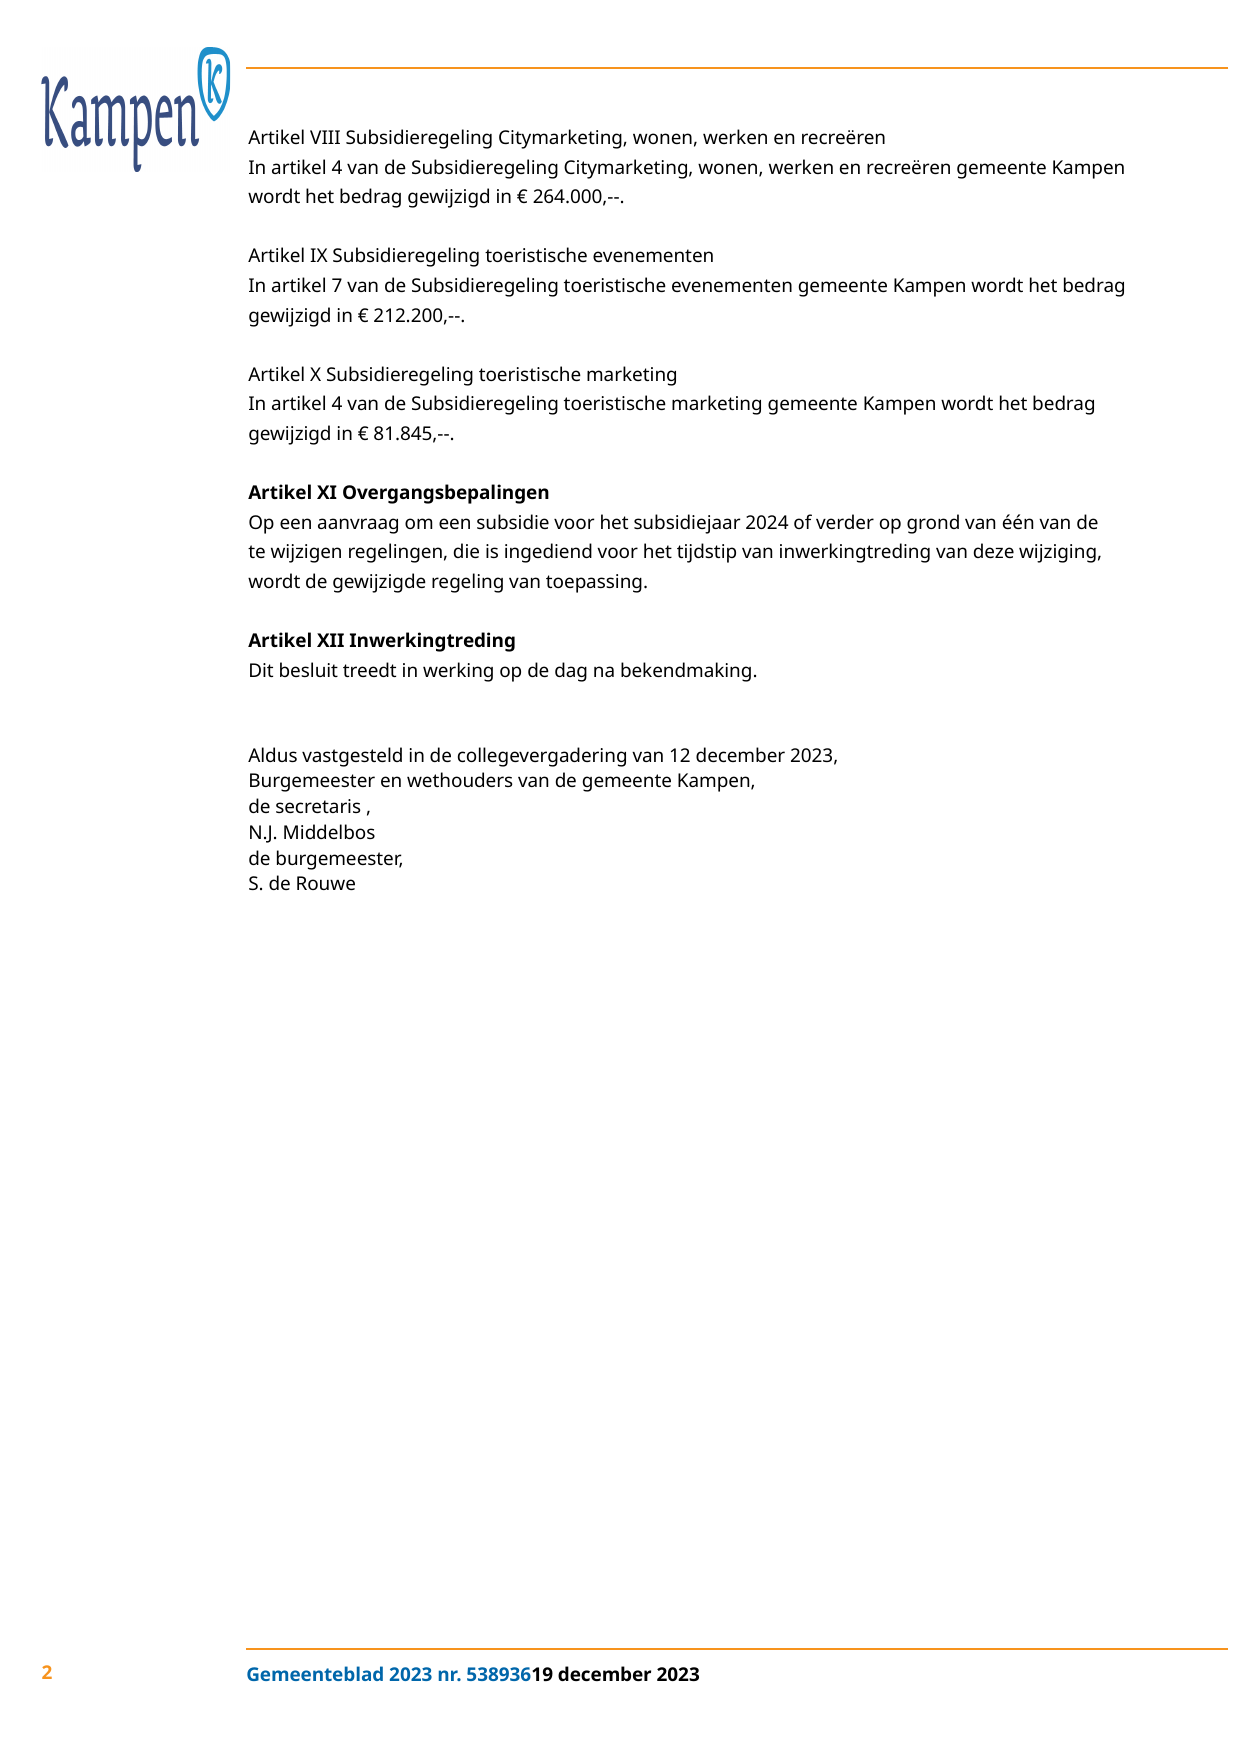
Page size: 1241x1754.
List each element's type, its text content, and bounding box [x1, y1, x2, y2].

text wordt de gewijzigde regeling van toepassing. [248, 568, 1152, 594]
text Op een aanvraag om een subsidie voor het subsidiejaar 2024 of verder op grond van één van de [248, 509, 1152, 535]
text Aldus vastgesteld in de collegevergadering van 12 december 2023, [248, 742, 1152, 767]
text Dit besluit treedt in werking op de dag na bekendmaking. [248, 657, 1152, 683]
text Artikel VIII Subsidieregeling Citymarketing, wonen, werken en recreëren [248, 124, 1152, 150]
text de burgemeester, [248, 845, 1152, 870]
text Artikel X Subsidieregeling toeristische marketing [248, 361, 1152, 387]
text Burgemeester en wethouders van de gemeente Kampen, [248, 767, 1152, 793]
text S. de Rouwe [248, 870, 1152, 896]
text N.J. Middelbos [248, 819, 1152, 845]
text te wijzigen regelingen, die is ingediend voor het tijdstip van inwerkingtreding van deze wijziging, [248, 538, 1152, 564]
text de secretaris , [248, 793, 1152, 819]
text In artikel 4 van de Subsidieregeling Citymarketing, wonen, werken en recreëren gemeente Kampen wordt het bedrag gewijzigd in € 264.000,--. [248, 154, 1152, 209]
text In artikel 7 van de Subsidieregeling toeristische evenementen gemeente Kampen wordt het bedrag gewijzigd in € 212.200,--. [248, 272, 1152, 328]
text Artikel XII Inwerkingtreding [248, 627, 1152, 653]
text Artikel IX Subsidieregeling toeristische evenementen [248, 243, 1152, 268]
text Artikel XI Overgangsbepalingen [248, 479, 1152, 505]
text In artikel 4 van de Subsidieregeling toeristische marketing gemeente Kampen wordt het bedrag gewijzigd in € 81.845,--. [248, 391, 1152, 446]
picture [41, 47, 231, 172]
